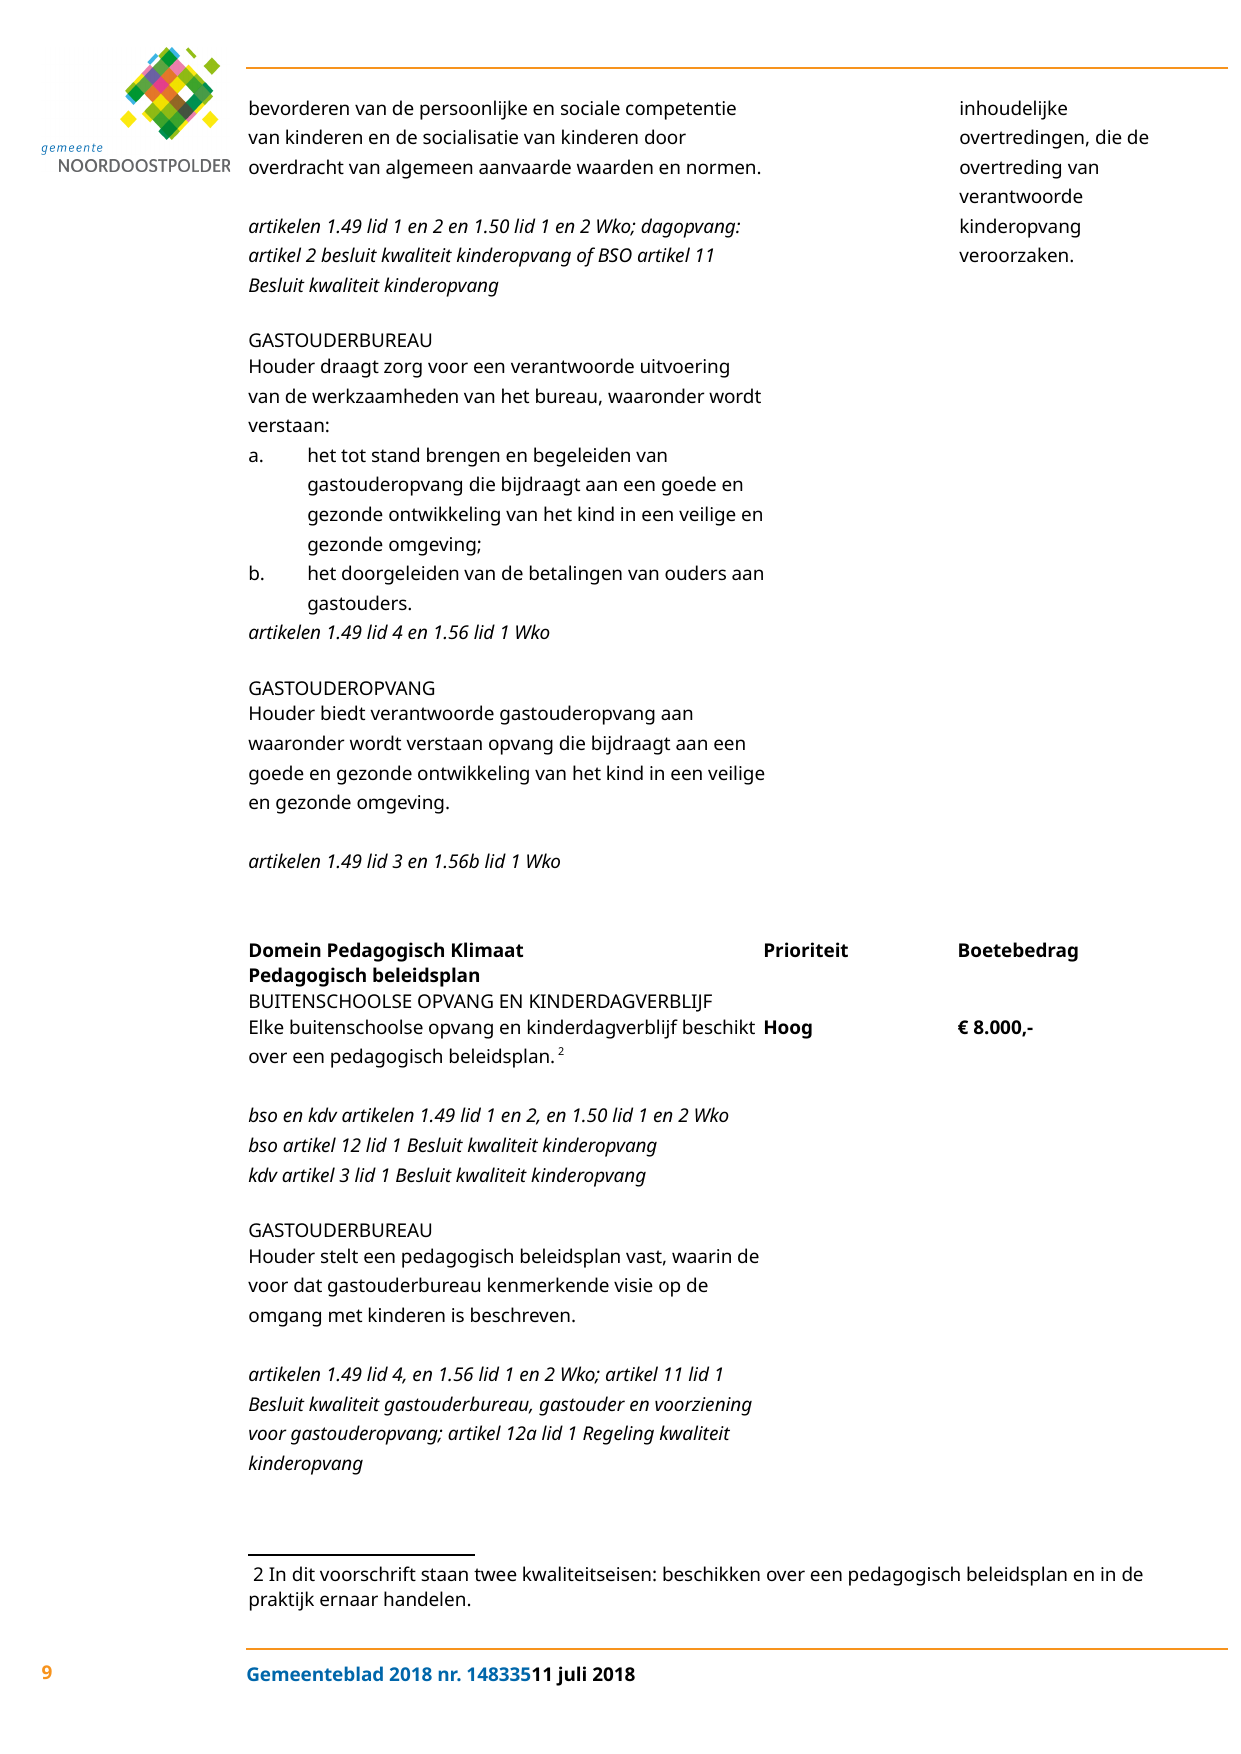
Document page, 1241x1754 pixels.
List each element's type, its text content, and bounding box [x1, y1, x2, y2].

table_cell Houder draagt zorg voor een verantwoorde uitvoering van de werkzaamheden van het bureau, waaronder wordt verstaan: het tot stand brengen en begeleiden van gastouderopvang die bijdraagt aan een goede en gezonde ontwikkeling van het kind in een veilige en gezonde omgeving; het doorgeleiden van de betalingen van ouders aan gastouders. artikelen 1.49 lid 4 en 1.56 lid 1 Wko [248, 353, 767, 675]
table_cell Hoog [763, 1014, 957, 1505]
table_header Domein Pedagogisch Klimaat [248, 937, 763, 962]
table_cell inhoudelijke overtredingen, die de overtreding van verantwoorde kinderopvang veroorzaken. [959, 95, 1152, 904]
table_cell [767, 95, 959, 904]
table_cell GASTOUDERBUREAU [248, 1217, 763, 1243]
table_cell BUITENSCHOOLSE OPVANG EN KINDERDAGVERBLIJF [248, 988, 1152, 1014]
table_cell GASTOUDEROPVANG [248, 675, 767, 701]
table_cell Pedagogisch beleidsplan [248, 963, 1152, 988]
picture [41, 47, 231, 172]
table_cell Houder stelt een pedagogisch beleidsplan vast, waarin de voor dat gastouderbureau kenmerkende visie op de omgang met kinderen is beschreven. artikelen 1.49 lid 4, en 1.56 lid 1 en 2 Wko; artikel 11 lid 1 Besluit kwaliteit gastouderbureau, gastouder en voorziening voor gastouderopvang; artikel 12a lid 1 Regeling kwaliteit kinderopvang [248, 1243, 763, 1505]
table_header Prioriteit [763, 937, 957, 962]
table_header Boetebedrag [958, 937, 1152, 962]
table_cell bevorderen van de persoonlijke en sociale competentie van kinderen en de socialisatie van kinderen door overdracht van algemeen aanvaarde waarden en normen. artikelen 1.49 lid 1 en 2 en 1.50 lid 1 en 2 Wko; dagopvang: artikel 2 besluit kwaliteit kinderopvang of BSO artikel 11 Besluit kwaliteit kinderopvang [248, 95, 767, 328]
table_cell GASTOUDERBUREAU [248, 328, 767, 353]
table_cell Houder biedt verantwoorde gastouderopvang aan waaronder wordt verstaan opvang die bijdraagt aan een goede en gezonde ontwikkeling van het kind in een veilige en gezonde omgeving. artikelen 1.49 lid 3 en 1.56b lid 1 Wko [248, 701, 767, 904]
table_cell € 8.000,- [958, 1014, 1152, 1505]
table_cell Elke buitenschoolse opvang en kinderdagverblijf beschikt over een pedagogisch beleidsplan. bso en kdv artikelen 1.49 lid 1 en 2, en 1.50 lid 1 en 2 Wko bso artikel 12 lid 1 Besluit kwaliteit kinderopvang kdv artikel 3 lid 1 Besluit kwaliteit kinderopvang [248, 1014, 763, 1217]
